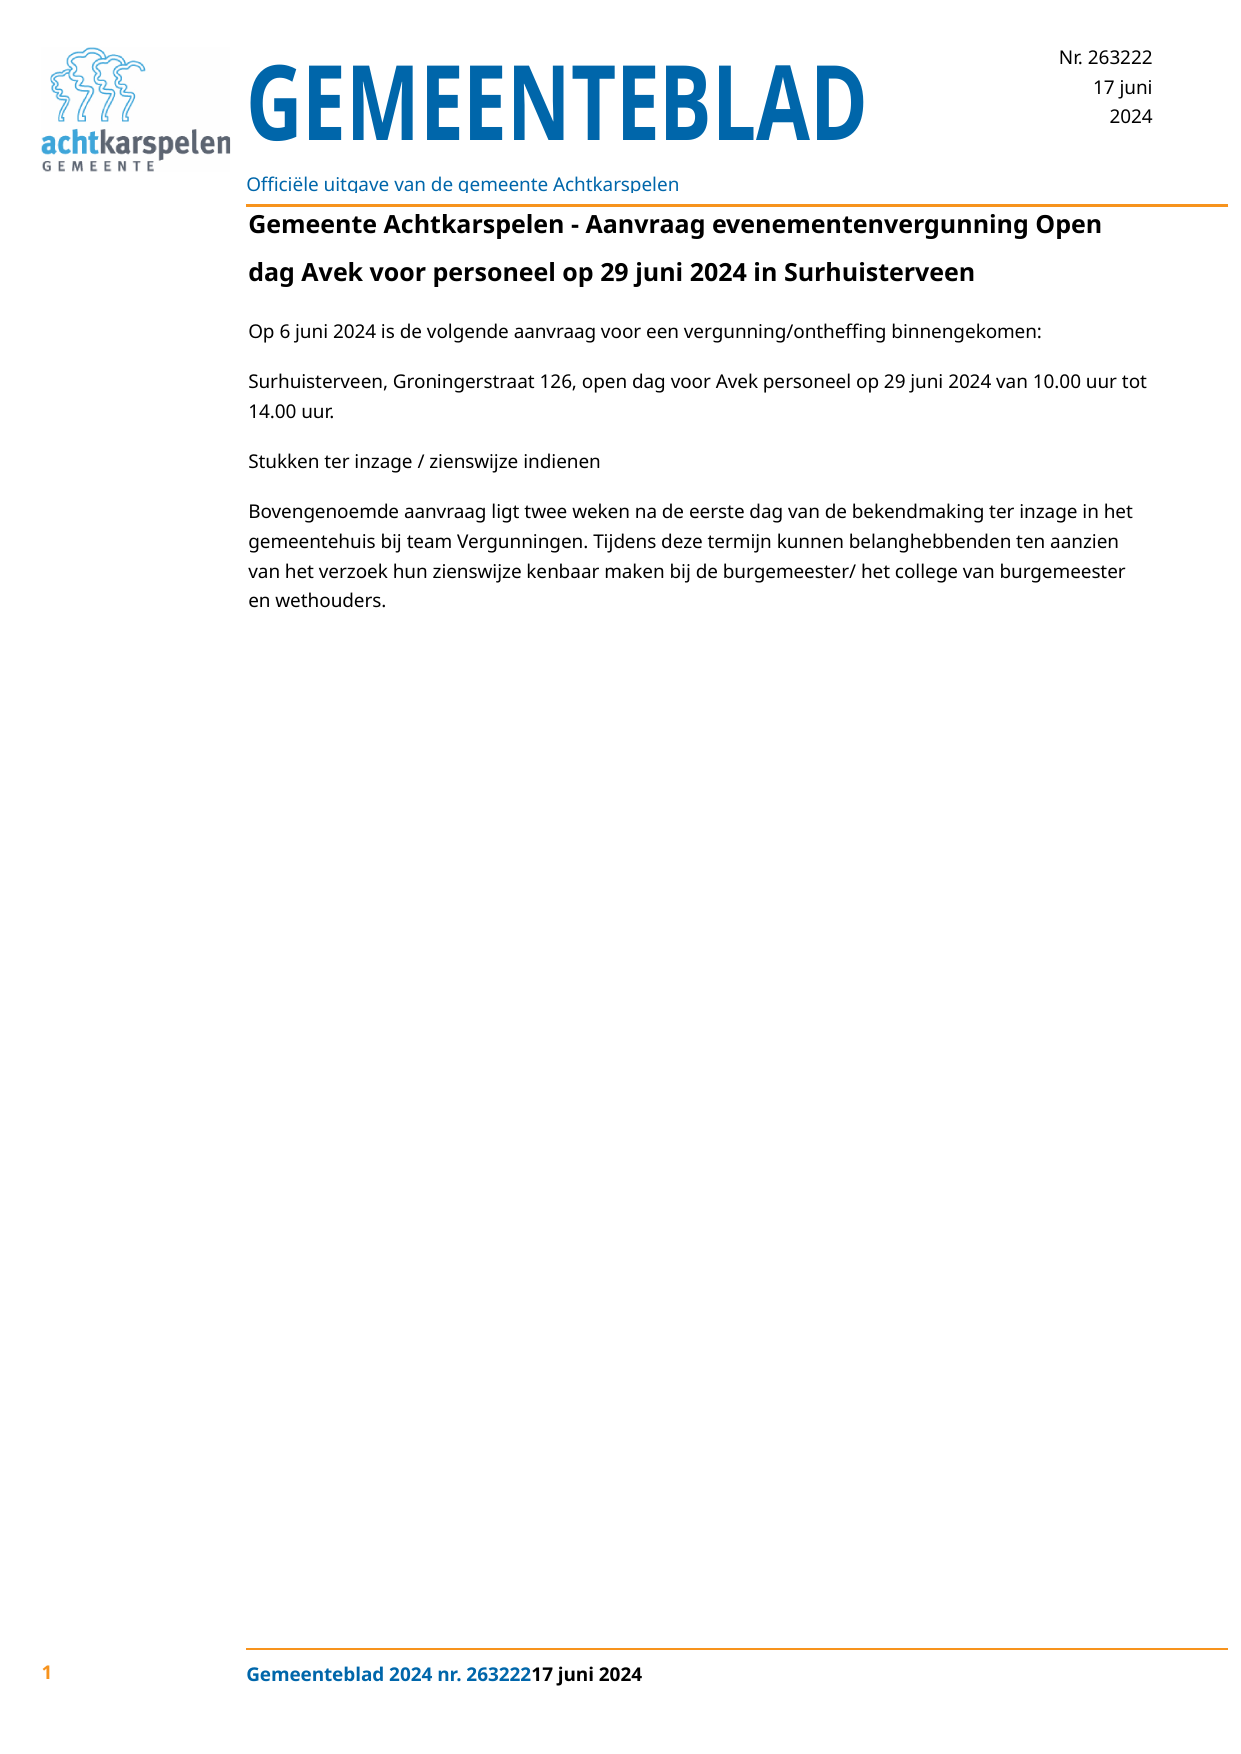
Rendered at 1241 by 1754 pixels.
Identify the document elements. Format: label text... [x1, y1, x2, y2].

text Surhuisterveen, Groningerstraat 126, open dag voor Avek personeel op 29 juni 2024 van 10.00 uur tot 14.00 uur. [248, 368, 1152, 424]
picture [41, 47, 231, 172]
text Bovengenoemde aanvraag ligt twee weken na de eerste dag van de bekendmaking ter inzage in het gemeentehuis bij team Vergunningen. Tijdens deze termijn kunnen belanghebbenden ten aanzien van het verzoek hun zienswijze kenbaar maken bij de burgemeester/ het college van burgemeester en wethouders. [248, 499, 1152, 613]
text Op 6 juni 2024 is de volgende aanvraag voor een vergunning/ontheffing binnengekomen: [248, 318, 1152, 344]
text Stukken ter inzage / zienswijze indienen [248, 448, 1152, 474]
text Gemeente Achtkarspelen - Aanvraag evenementenvergunning Open dag Avek voor personeel op 29 juni 2024 in Surhuisterveen [248, 207, 1152, 288]
